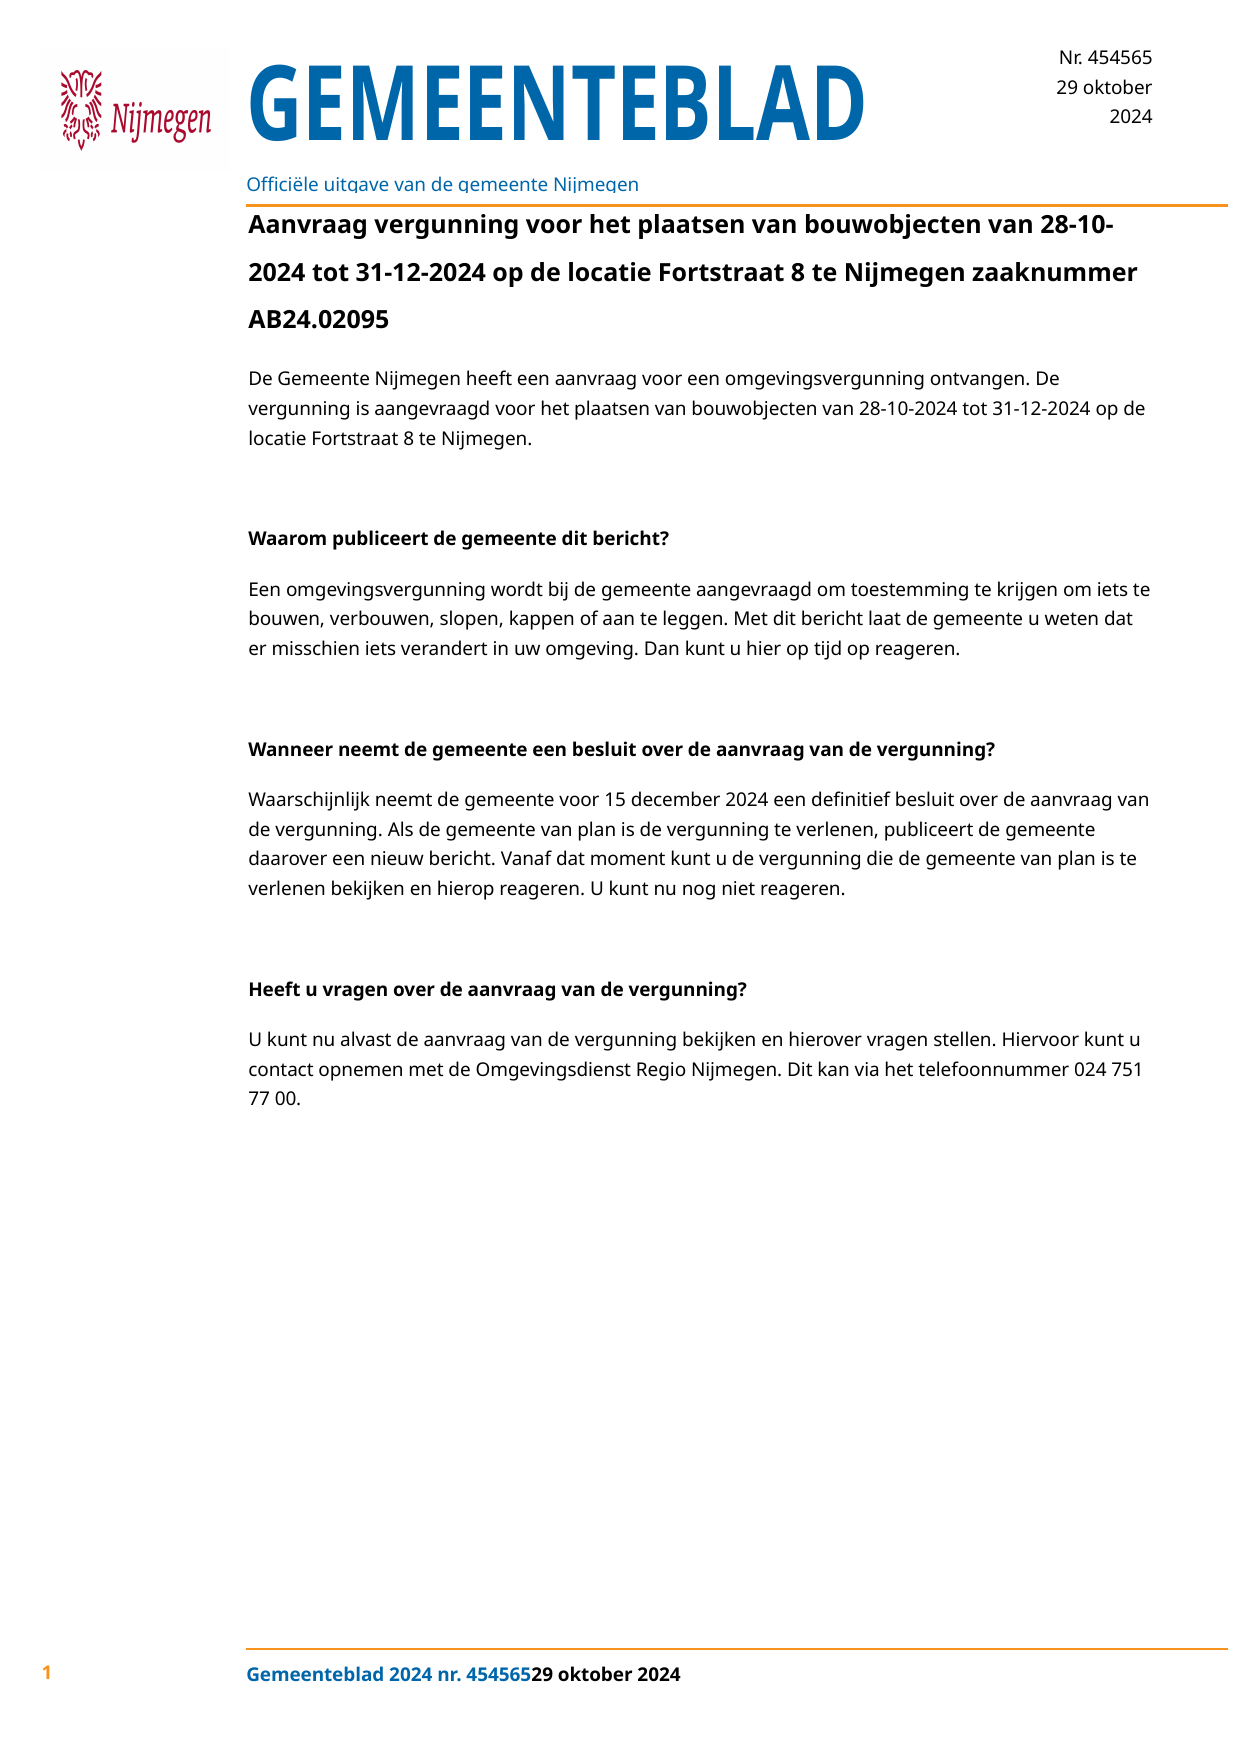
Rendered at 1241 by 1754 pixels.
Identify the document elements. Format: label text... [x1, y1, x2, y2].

text Waarom publiceert de gemeente dit bericht? [248, 526, 1152, 551]
text Heeft u vragen over de aanvraag van de vergunning? [248, 976, 1152, 1002]
text Wanneer neemt de gemeente een besluit over de aanvraag van de vergunning? [248, 736, 1152, 762]
text De Gemeente Nijmegen heeft een aanvraag voor een omgevingsvergunning ontvangen. De vergunning is aangevraagd voor het plaatsen van bouwobjecten van 28-10-2024 tot 31-12-2024 op de locatie Fortstraat 8 te Nijmegen. [248, 366, 1152, 450]
text U kunt nu alvast de aanvraag van de vergunning bekijken en hierover vragen stellen. Hiervoor kunt u contact opnemen met de Omgevingsdienst Regio Nijmegen. Dit kan via het telefoonnummer 024 751 77 00. [248, 1026, 1152, 1111]
text Waarschijnlijk neemt de gemeente voor 15 december 2024 een definitief besluit over de aanvraag van de vergunning. Als de gemeente van plan is de vergunning te verlenen, publiceert de gemeente daarover een nieuw bericht. Vanaf dat moment kunt u de vergunning die de gemeente van plan is te verlenen bekijken en hierop reageren. U kunt nu nog niet reageren. [248, 786, 1152, 901]
text Aanvraag vergunning voor het plaatsen van bouwobjecten van 28-10-2024 tot 31-12-2024 op de locatie Fortstraat 8 te Nijmegen zaaknummer AB24.02095 [248, 207, 1152, 336]
text Een omgevingsvergunning wordt bij de gemeente aangevraagd om toestemming te krijgen om iets te bouwen, verbouwen, slopen, kappen of aan te leggen. Met dit bericht laat de gemeente u weten dat er misschien iets verandert in uw omgeving. Dan kunt u hier op tijd op reageren. [248, 576, 1152, 661]
picture [41, 47, 231, 172]
